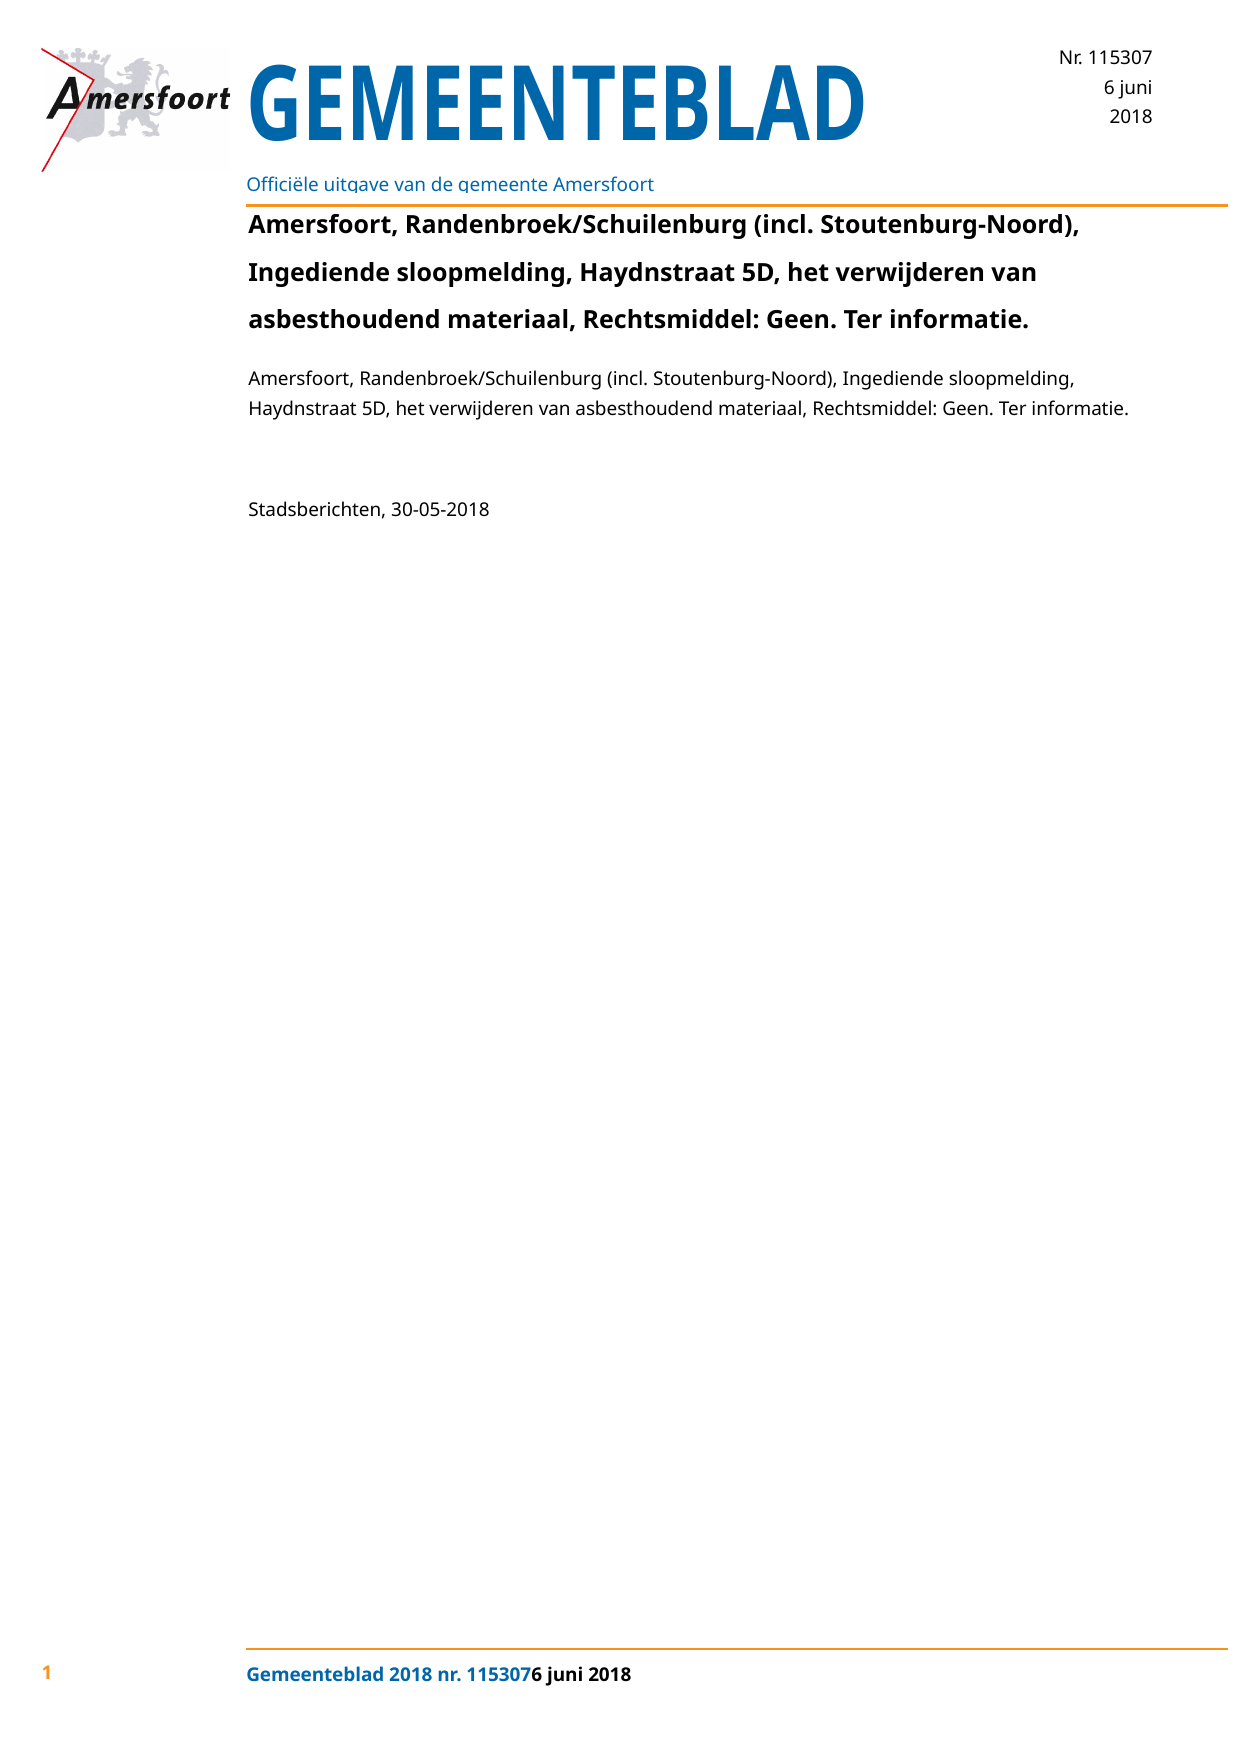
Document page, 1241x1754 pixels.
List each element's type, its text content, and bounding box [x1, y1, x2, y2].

picture [41, 47, 231, 172]
text Amersfoort, Randenbroek/Schuilenburg (incl. Stoutenburg-Noord), Ingediende sloopmelding, Haydnstraat 5D, het verwijderen van asbesthoudend materiaal, Rechtsmiddel: Geen. Ter informatie. [248, 207, 1152, 336]
text Stadsberichten, 30-05-2018 [248, 496, 1152, 522]
text Amersfoort, Randenbroek/Schuilenburg (incl. Stoutenburg-Noord), Ingediende sloopmelding, Haydnstraat 5D, het verwijderen van asbesthoudend materiaal, Rechtsmiddel: Geen. Ter informatie. [248, 366, 1152, 421]
